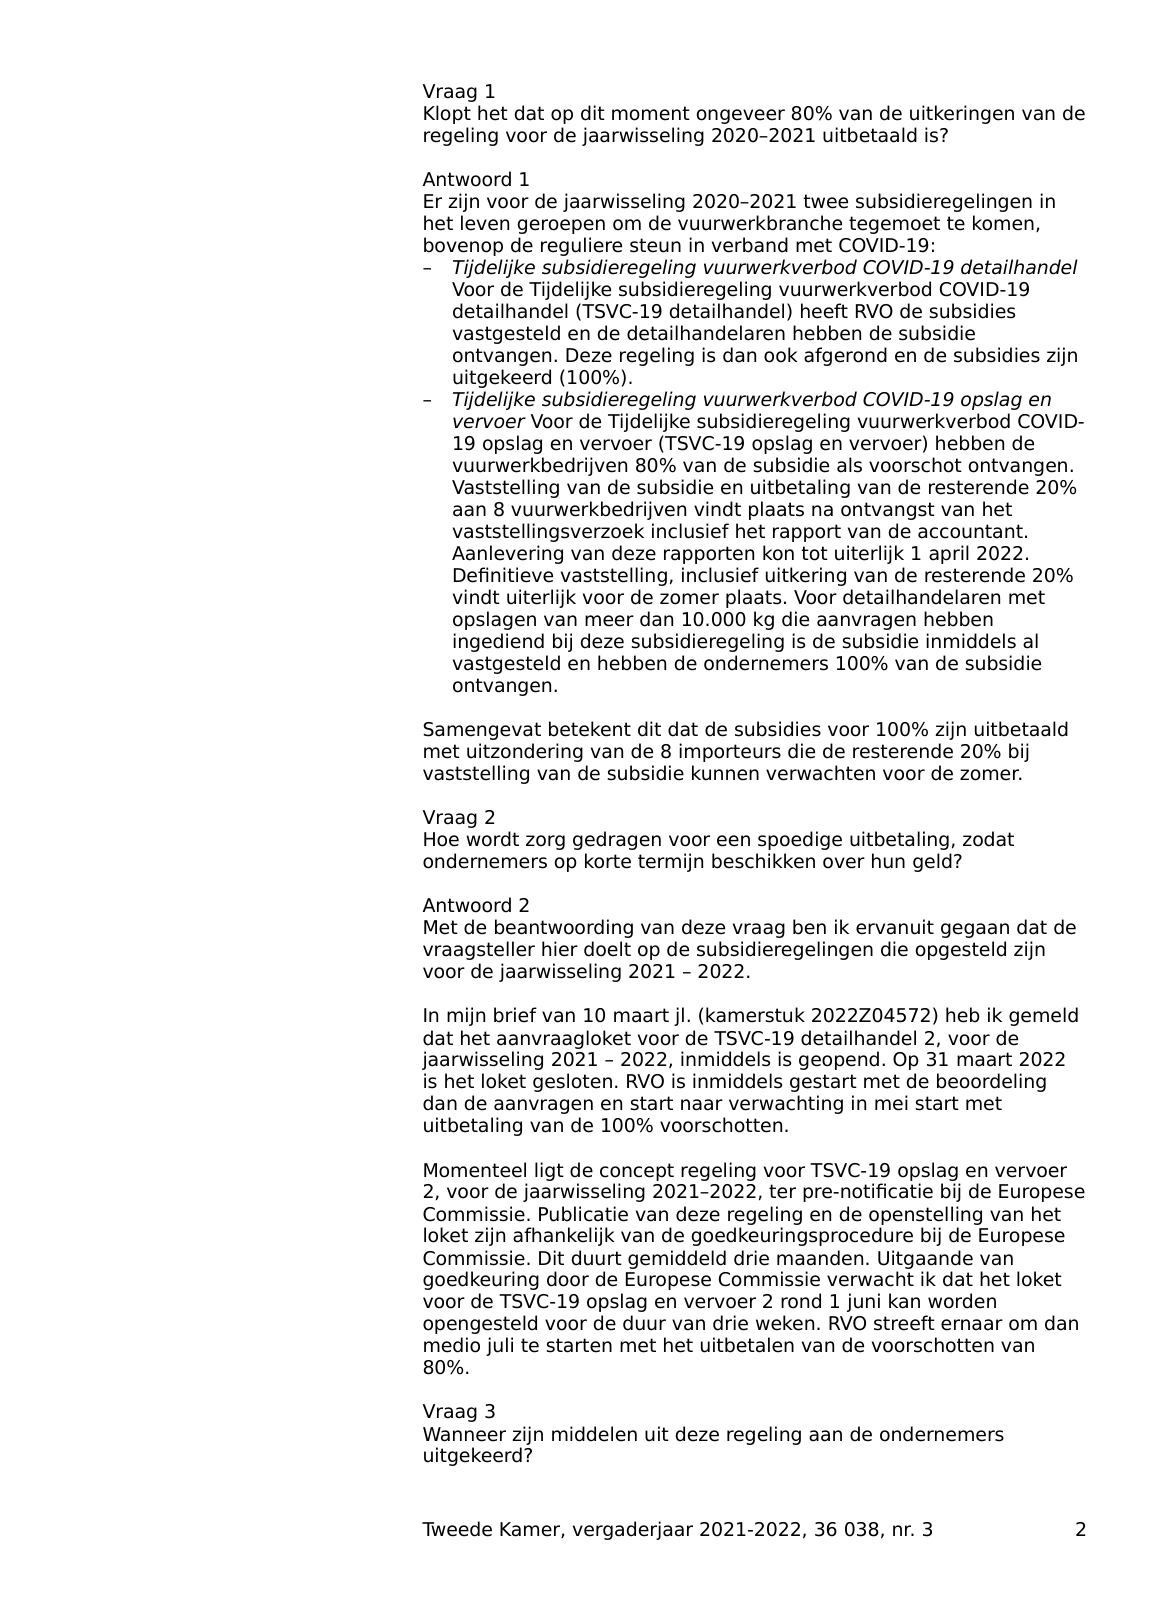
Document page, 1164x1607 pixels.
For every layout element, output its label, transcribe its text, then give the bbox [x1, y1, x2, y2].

text Voor de Tijdelijke subsidieregeling vuurwerkverbod COVID-19 detailhandel (TSVC-19 detailhandel) heeft RVO de subsidies vastgesteld en de detailhandelaren hebben de subsidie ontvangen. Deze regeling is dan ook afgerond en de subsidies zijn uitgekeerd (100%). [452, 279, 1087, 389]
text Antwoord 1 [422, 169, 1087, 191]
text Vraag 2 [422, 807, 1087, 829]
text – Tijdelijke subsidieregeling vuurwerkverbod COVID-19 opslag en vervoer Voor de Tijdelijke subsidieregeling vuurwerkverbod COVID-19 opslag en vervoer (TSVC-19 opslag en vervoer) hebben de vuurwerkbedrijven 80% van de subsidie als voorschot ontvangen. Vaststelling van de subsidie en uitbetaling van de resterende 20% aan 8 vuurwerkbedrijven vindt plaats na ontvangst van het vaststellingsverzoek inclusief het rapport van de accountant. Aanlevering van deze rapporten kon tot uiterlijk 1 april 2022. Definitieve vaststelling, inclusief uitkering van de resterende 20% vindt uiterlijk voor de zomer plaats. Voor detailhandelaren met opslagen van meer dan 10.000 kg die aanvragen hebben ingediend bij deze subsidieregeling is de subsidie inmiddels al vastgesteld en hebben de ondernemers 100% van de subsidie ontvangen. [422, 389, 1087, 697]
text Er zijn voor de jaarwisseling 2020–2021 twee subsidieregelingen in het leven geroepen om de vuurwerkbranche tegemoet te komen, bovenop de reguliere steun in verband met COVID-19: [422, 191, 1087, 257]
text Hoe wordt zorg gedragen voor een spoedige uitbetaling, zodat ondernemers op korte termijn beschikken over hun geld? [422, 829, 1087, 873]
text Klopt het dat op dit moment ongeveer 80% van de uitkeringen van de regeling voor de jaarwisseling 2020–2021 uitbetaald is? [422, 103, 1087, 147]
text Vraag 3 [422, 1401, 1087, 1423]
text Wanneer zijn middelen uit deze regeling aan de ondernemers uitgekeerd? [422, 1423, 1087, 1467]
text In mijn brief van 10 maart jl. (kamerstuk 2022Z04572) heb ik gemeld dat het aanvraagloket voor de TSVC-19 detailhandel 2, voor de jaarwisseling 2021 – 2022, inmiddels is geopend. Op 31 maart 2022 is het loket gesloten. RVO is inmiddels gestart met de beoordeling dan de aanvragen en start naar verwachting in mei start met uitbetaling van de 100% voorschotten. [422, 1005, 1087, 1137]
text Samengevat betekent dit dat de subsidies voor 100% zijn uitbetaald met uitzondering van de 8 importeurs die de resterende 20% bij vaststelling van de subsidie kunnen verwachten voor de zomer. [422, 719, 1087, 785]
text Momenteel ligt de concept regeling voor TSVC-19 opslag en vervoer 2, voor de jaarwisseling 2021–2022, ter pre-notificatie bij de Europese Commissie. Publicatie van deze regeling en de openstelling van het loket zijn afhankelijk van de goedkeuringsprocedure bij de Europese Commissie. Dit duurt gemiddeld drie maanden. Uitgaande van goedkeuring door de Europese Commissie verwacht ik dat het loket voor de TSVC-19 opslag en vervoer 2 rond 1 juni kan worden opengesteld voor de duur van drie weken. RVO streeft ernaar om dan medio juli te starten met het uitbetalen van de voorschotten van 80%. [422, 1159, 1087, 1379]
text – Tijdelijke subsidieregeling vuurwerkverbod COVID-19 detailhandel [422, 257, 1087, 279]
text Met de beantwoording van deze vraag ben ik ervanuit gegaan dat de vraagsteller hier doelt op de subsidieregelingen die opgesteld zijn voor de jaarwisseling 2021 – 2022. [422, 917, 1087, 983]
text Vraag 1 [422, 81, 1087, 103]
text Antwoord 2 [422, 895, 1087, 917]
